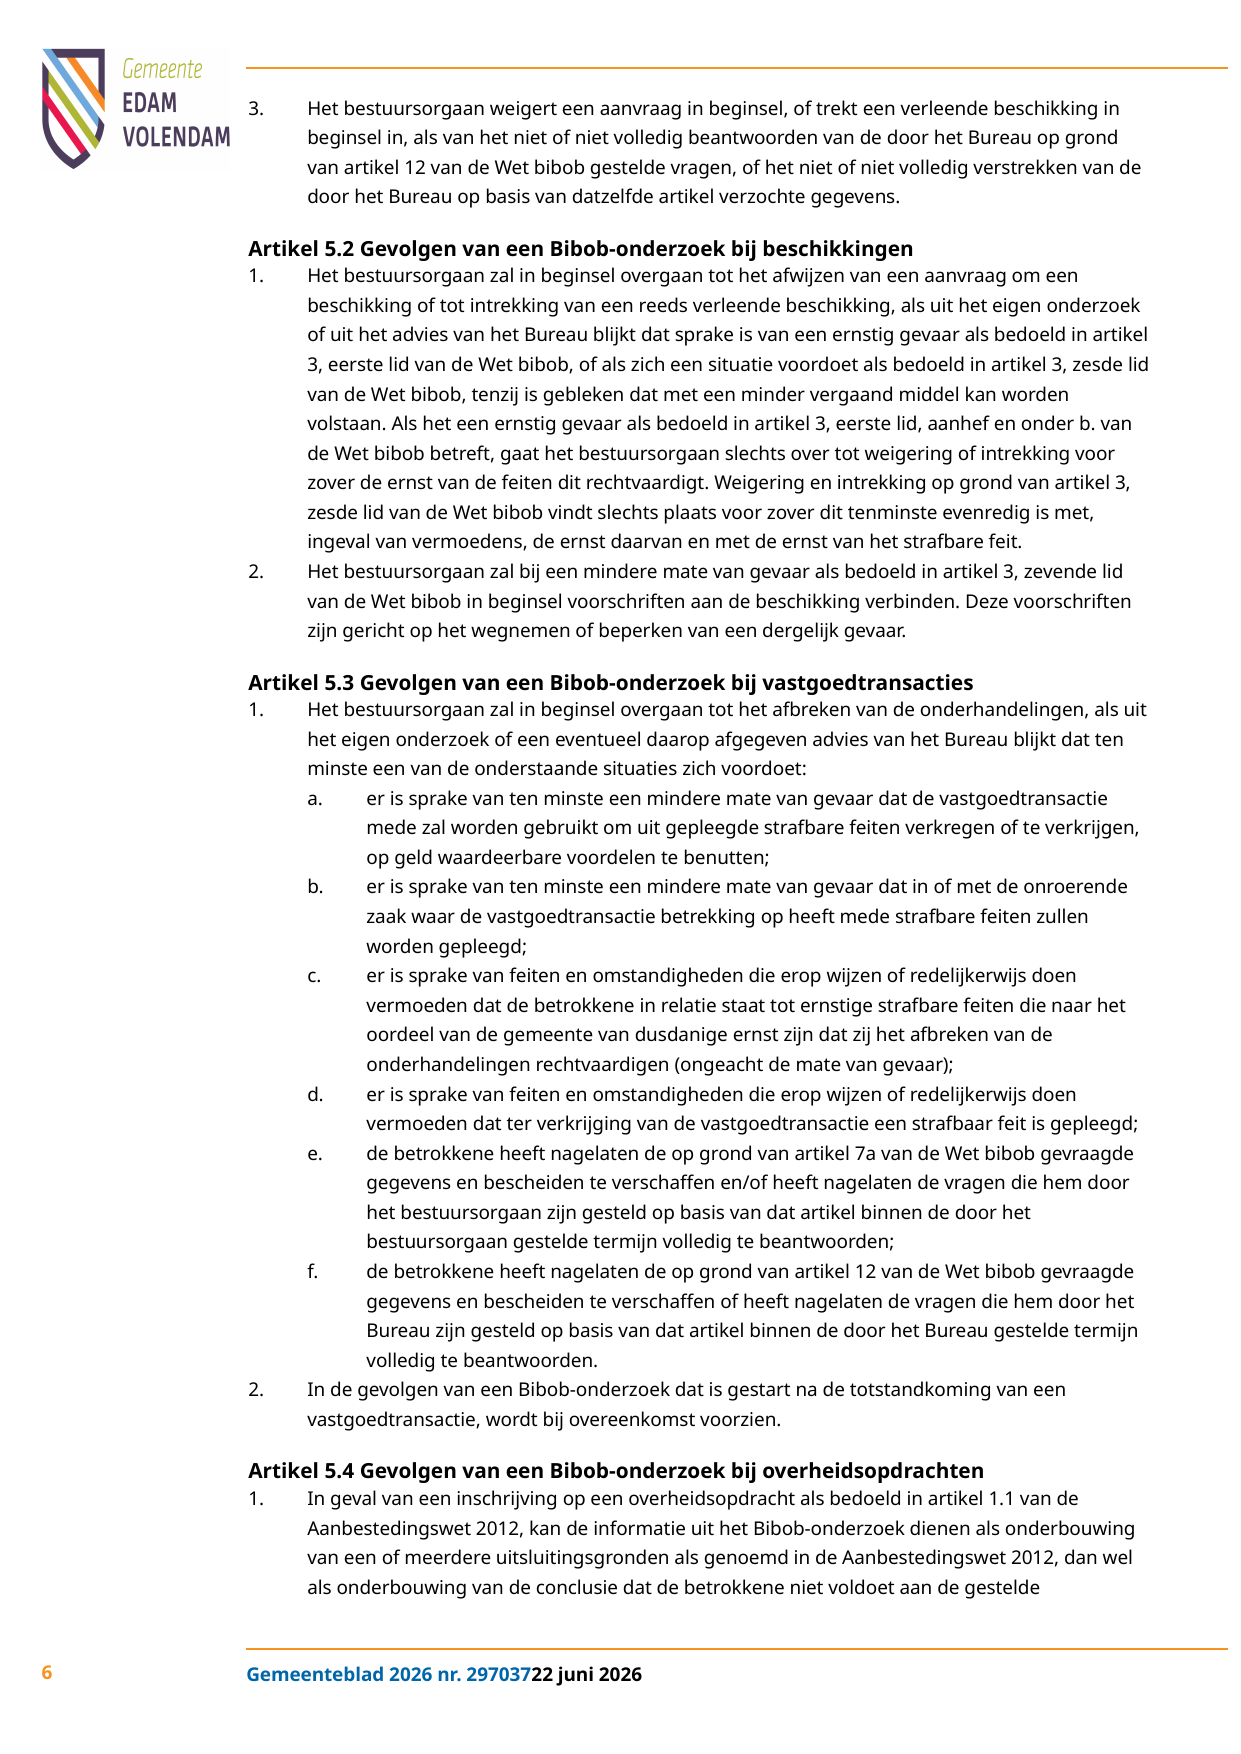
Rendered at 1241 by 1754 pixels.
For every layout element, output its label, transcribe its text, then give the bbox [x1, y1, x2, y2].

list Het bestuursorgaan zal bij een mindere mate van gevaar als bedoeld in artikel 3, zevende lid van de Wet bibob in beginsel voorschriften aan de beschikking verbinden. Deze voorschriften zijn gericht op het wegnemen of beperken van een dergelijk gevaar. [248, 558, 1152, 643]
text Artikel 5.4 Gevolgen van een Bibob-onderzoek bij overheidsopdrachten [248, 1457, 1152, 1485]
list Het bestuursorgaan weigert een aanvraag in beginsel, of trekt een verleende beschikking in beginsel in, als van het niet of niet volledig beantwoorden van de door het Bureau op grond van artikel 12 van de Wet bibob gestelde vragen, of het niet of niet volledig verstrekken van de door het Bureau op basis van datzelfde artikel verzochte gegevens. [248, 95, 1152, 209]
list de betrokkene heeft nagelaten de op grond van artikel 12 van de Wet bibob gevraagde gegevens en bescheiden te verschaffen of heeft nagelaten de vragen die hem door het Bureau zijn gesteld op basis van dat artikel binnen de door het Bureau gestelde termijn volledig te beantwoorden. [307, 1258, 1152, 1373]
picture [41, 47, 231, 172]
list er is sprake van feiten en omstandigheden die erop wijzen of redelijkerwijs doen vermoeden dat ter verkrijging van de vastgoedtransactie een strafbaar feit is gepleegd; [307, 1081, 1152, 1136]
list er is sprake van ten minste een mindere mate van gevaar dat de vastgoedtransactie mede zal worden gebruikt om uit gepleegde strafbare feiten verkregen of te verkrijgen, op geld waardeerbare voordelen te benutten; [307, 785, 1152, 870]
list Het bestuursorgaan zal in beginsel overgaan tot het afbreken van de onderhandelingen, als uit het eigen onderzoek of een eventueel daarop afgegeven advies van het Bureau blijkt dat ten minste een van de onderstaande situaties zich voordoet: [248, 696, 1152, 781]
list er is sprake van ten minste een mindere mate van gevaar dat in of met de onroerende zaak waar de vastgoedtransactie betrekking op heeft mede strafbare feiten zullen worden gepleegd; [307, 874, 1152, 959]
text Artikel 5.2 Gevolgen van een Bibob-onderzoek bij beschikkingen [248, 234, 1152, 262]
list In de gevolgen van een Bibob-onderzoek dat is gestart na de totstandkoming van een vastgoedtransactie, wordt bij overeenkomst voorzien. [248, 1377, 1152, 1432]
list Het bestuursorgaan zal in beginsel overgaan tot het afwijzen van een aanvraag om een beschikking of tot intrekking van een reeds verleende beschikking, als uit het eigen onderzoek of uit het advies van het Bureau blijkt dat sprake is van een ernstig gevaar als bedoeld in artikel 3, eerste lid van de Wet bibob, of als zich een situatie voordoet als bedoeld in artikel 3, zesde lid van de Wet bibob, tenzij is gebleken dat met een minder vergaand middel kan worden volstaan. Als het een ernstig gevaar als bedoeld in artikel 3, eerste lid, aanhef en onder b. van de Wet bibob betreft, gaat het bestuursorgaan slechts over tot weigering of intrekking voor zover de ernst van de feiten dit rechtvaardigt. Weigering en intrekking op grond van artikel 3, zesde lid van de Wet bibob vindt slechts plaats voor zover dit tenminste evenredig is met, ingeval van vermoedens, de ernst daarvan en met de ernst van het strafbare feit. [248, 262, 1152, 554]
text Artikel 5.3 Gevolgen van een Bibob-onderzoek bij vastgoedtransacties [248, 668, 1152, 696]
list er is sprake van feiten en omstandigheden die erop wijzen of redelijkerwijs doen vermoeden dat de betrokkene in relatie staat tot ernstige strafbare feiten die naar het oordeel van de gemeente van dusdanige ernst zijn dat zij het afbreken van de onderhandelingen rechtvaardigen (ongeacht de mate van gevaar); [307, 962, 1152, 1077]
list de betrokkene heeft nagelaten de op grond van artikel 7a van de Wet bibob gevraagde gegevens en bescheiden te verschaffen en/of heeft nagelaten de vragen die hem door het bestuursorgaan zijn gesteld op basis van dat artikel binnen de door het bestuursorgaan gestelde termijn volledig te beantwoorden; [307, 1140, 1152, 1254]
list In geval van een inschrijving op een overheidsopdracht als bedoeld in artikel 1.1 van de Aanbestedingswet 2012, kan de informatie uit het Bibob-onderzoek dienen als onderbouwing van een of meerdere uitsluitingsgronden als genoemd in de Aanbestedingswet 2012, dan wel als onderbouwing van de conclusie dat de betrokkene niet voldoet aan de gestelde [248, 1485, 1152, 1599]
